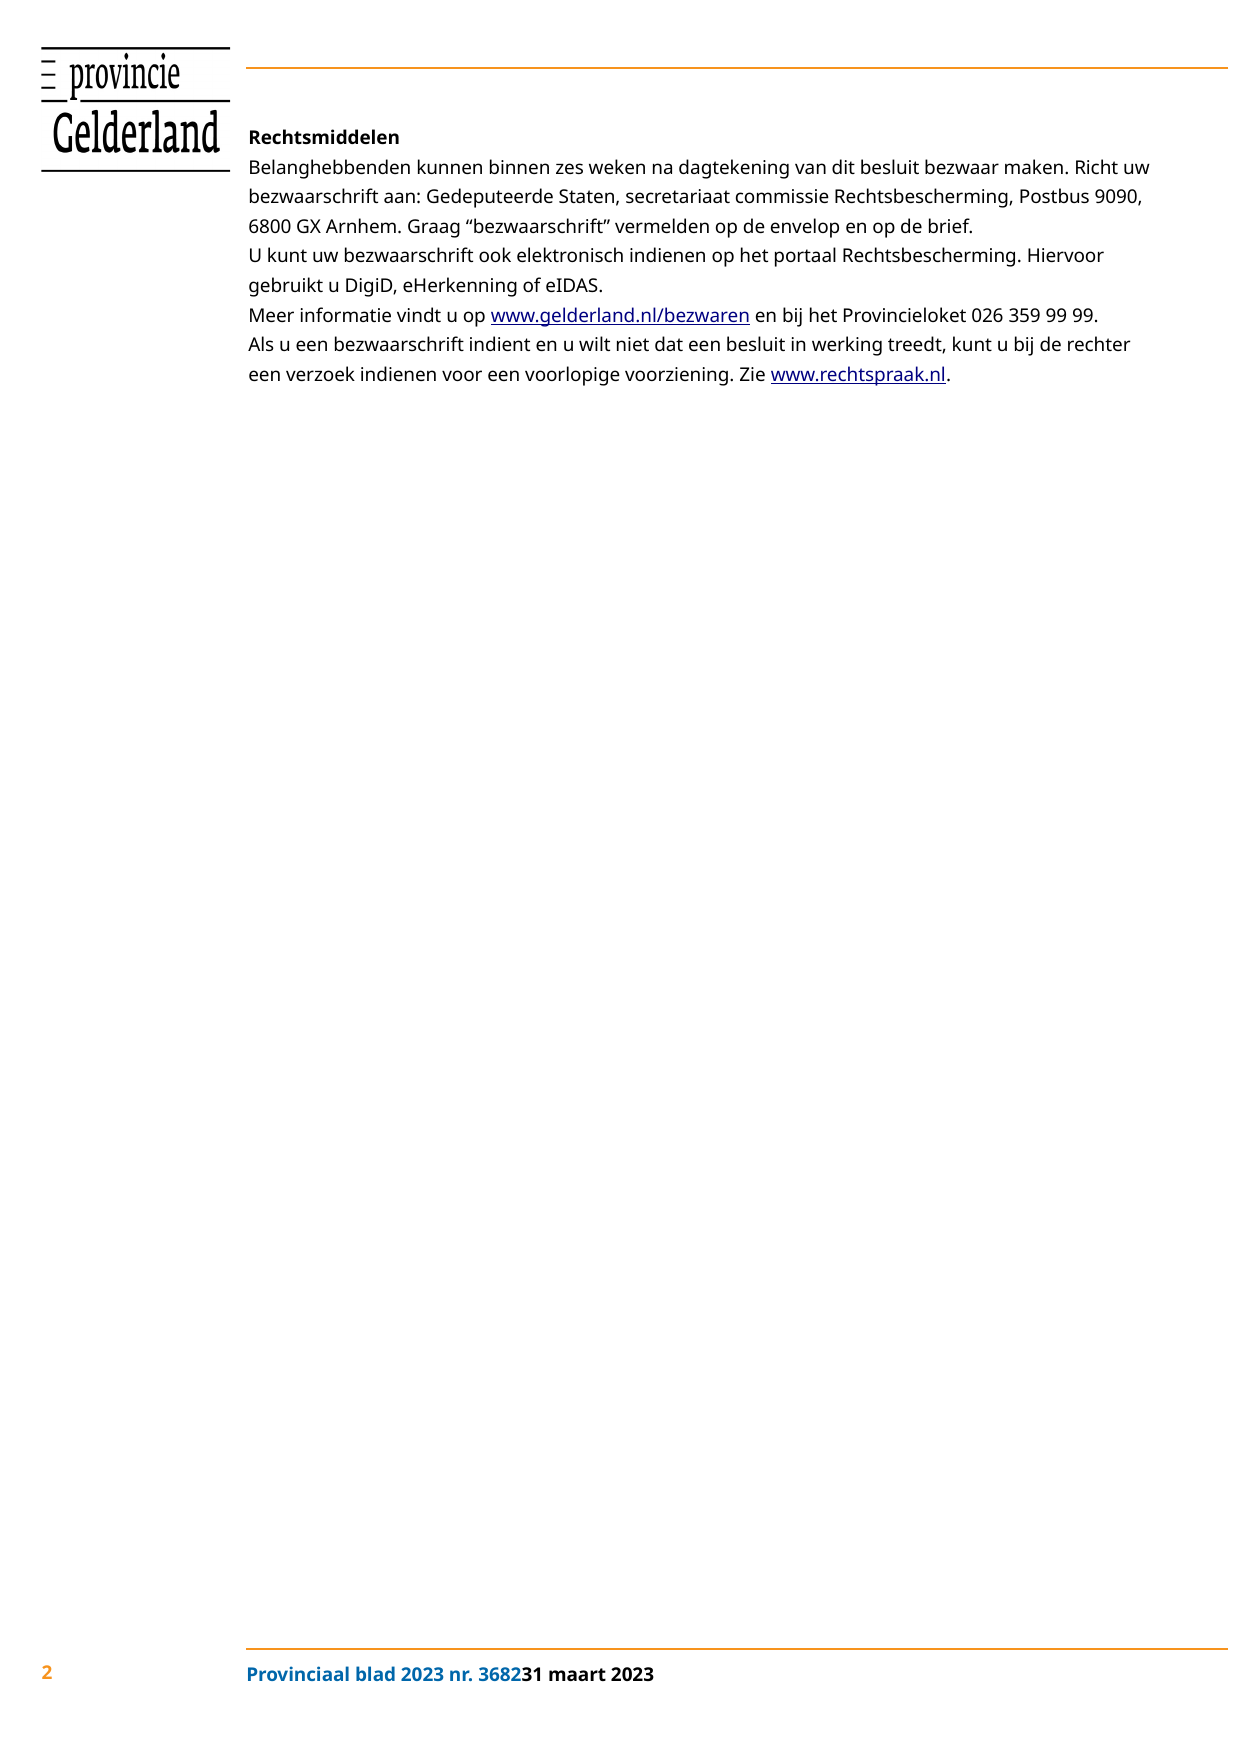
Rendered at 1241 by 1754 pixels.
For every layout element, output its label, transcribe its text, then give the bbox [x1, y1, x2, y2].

text Meer informatie vindt u op www.gelderland.nl/bezwaren en bij het Provincieloket 026 359 99 99. [248, 302, 1152, 328]
text Belanghebbenden kunnen binnen zes weken na dagtekening van dit besluit bezwaar maken. Richt uw bezwaarschrift aan: Gedeputeerde Staten, secretariaat commissie Rechtsbescherming, Postbus 9090, 6800 GX Arnhem. Graag “bezwaarschrift” vermelden op de envelop en op de brief. [248, 154, 1152, 239]
text U kunt uw bezwaarschrift ook elektronisch indienen op het portaal Rechtsbescherming. Hiervoor gebruikt u DigiD, eHerkenning of eIDAS. [248, 243, 1152, 298]
picture [41, 47, 231, 172]
text Als u een bezwaarschrift indient en u wilt niet dat een besluit in werking treedt, kunt u bij de rechter een verzoek indienen voor een voorlopige voorziening. Zie www.rechtspraak.nl. [248, 331, 1152, 387]
text Rechtsmiddelen [248, 124, 1152, 150]
